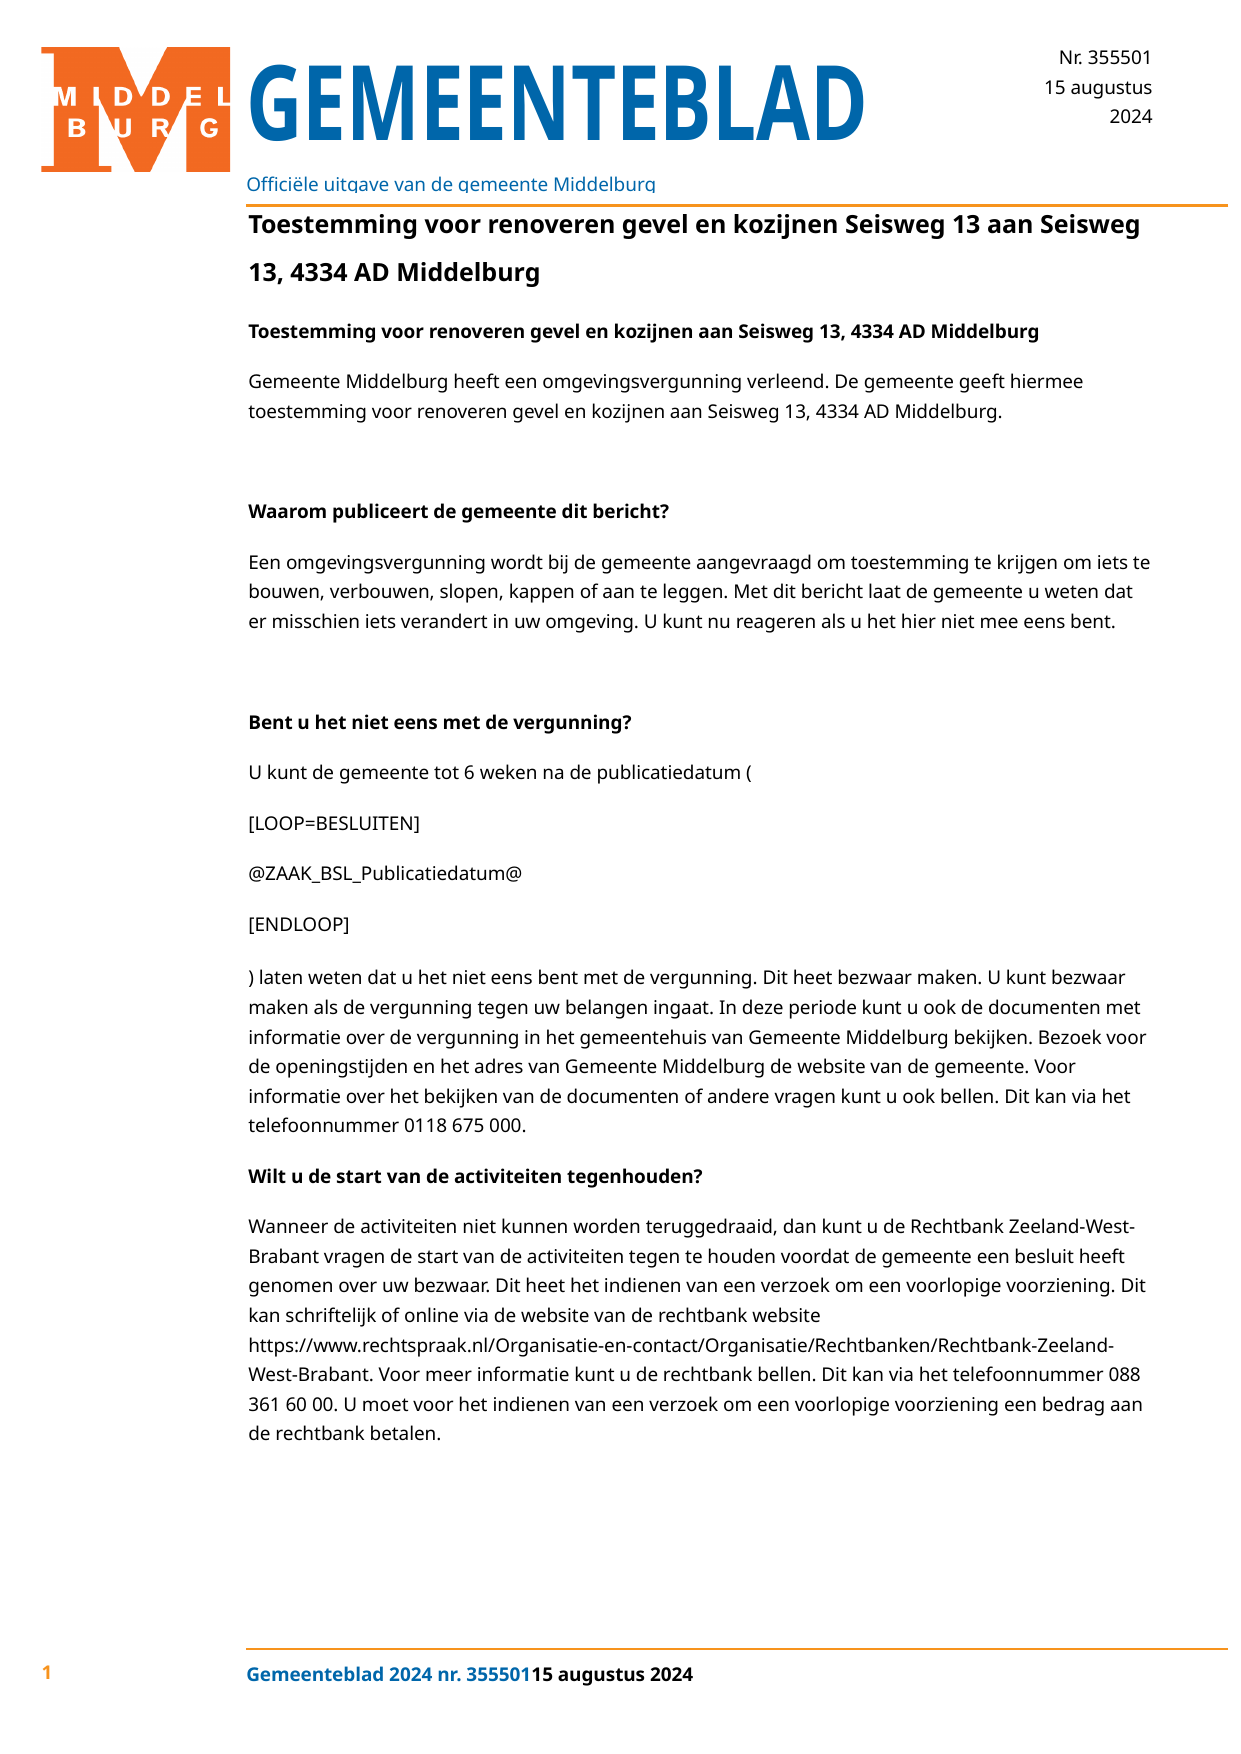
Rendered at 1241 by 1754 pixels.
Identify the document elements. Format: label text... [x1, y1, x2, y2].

text Bent u het niet eens met de vergunning? [248, 709, 1152, 735]
text Waarom publiceert de gemeente dit bericht? [248, 499, 1152, 524]
text [ENDLOOP] [248, 911, 1152, 937]
text Toestemming voor renoveren gevel en kozijnen aan Seisweg 13, 4334 AD Middelburg [248, 318, 1152, 344]
text [LOOP=BESLUITEN] [248, 810, 1152, 836]
text Wanneer de activiteiten niet kunnen worden teruggedraaid, dan kunt u de Rechtbank Zeeland-West-Brabant vragen de start van de activiteiten tegen te houden voordat de gemeente een besluit heeft genomen over uw bezwaar. Dit heet het indienen van een verzoek om een voorlopige voorziening. Dit kan schriftelijk of online via de website van de rechtbank website https://www.rechtspraak.nl/Organisatie-en-contact/Organisatie/Rechtbanken/Rechtbank-Zeeland-West-Brabant. Voor meer informatie kunt u de rechtbank bellen. Dit kan via het telefoonnummer 088 361 60 00. U moet voor het indienen van een verzoek om een voorlopige voorziening een bedrag aan de rechtbank betalen. [248, 1213, 1152, 1446]
text Een omgevingsvergunning wordt bij de gemeente aangevraagd om toestemming te krijgen om iets te bouwen, verbouwen, slopen, kappen of aan te leggen. Met dit bericht laat de gemeente u weten dat er misschien iets verandert in uw omgeving. U kunt nu reageren als u het hier niet mee eens bent. [248, 549, 1152, 634]
text Gemeente Middelburg heeft een omgevingsvergunning verleend. De gemeente geeft hiermee toestemming voor renoveren gevel en kozijnen aan Seisweg 13, 4334 AD Middelburg. [248, 368, 1152, 424]
text Toestemming voor renoveren gevel en kozijnen Seisweg 13 aan Seisweg 13, 4334 AD Middelburg [248, 207, 1152, 288]
text @ZAAK_BSL_Publicatiedatum@ [248, 860, 1152, 886]
text Wilt u de start van de activiteiten tegenhouden? [248, 1163, 1152, 1189]
picture [41, 47, 231, 172]
text ﻿) laten weten dat u het niet eens bent met de vergunning. Dit heet bezwaar maken. U kunt bezwaar maken als de vergunning tegen uw belangen ingaat. In deze periode kunt u ook de documenten met informatie over de vergunning in het gemeentehuis van Gemeente Middelburg bekijken. Bezoek voor de openingstijden en het adres van Gemeente Middelburg de website van de gemeente. Voor informatie over het bekijken van de documenten of andere vragen kunt u ook bellen. Dit kan via het telefoonnummer 0118 675 000. [248, 961, 1152, 1138]
text U kunt de gemeente tot 6 weken na de publicatiedatum ( [248, 759, 1152, 785]
